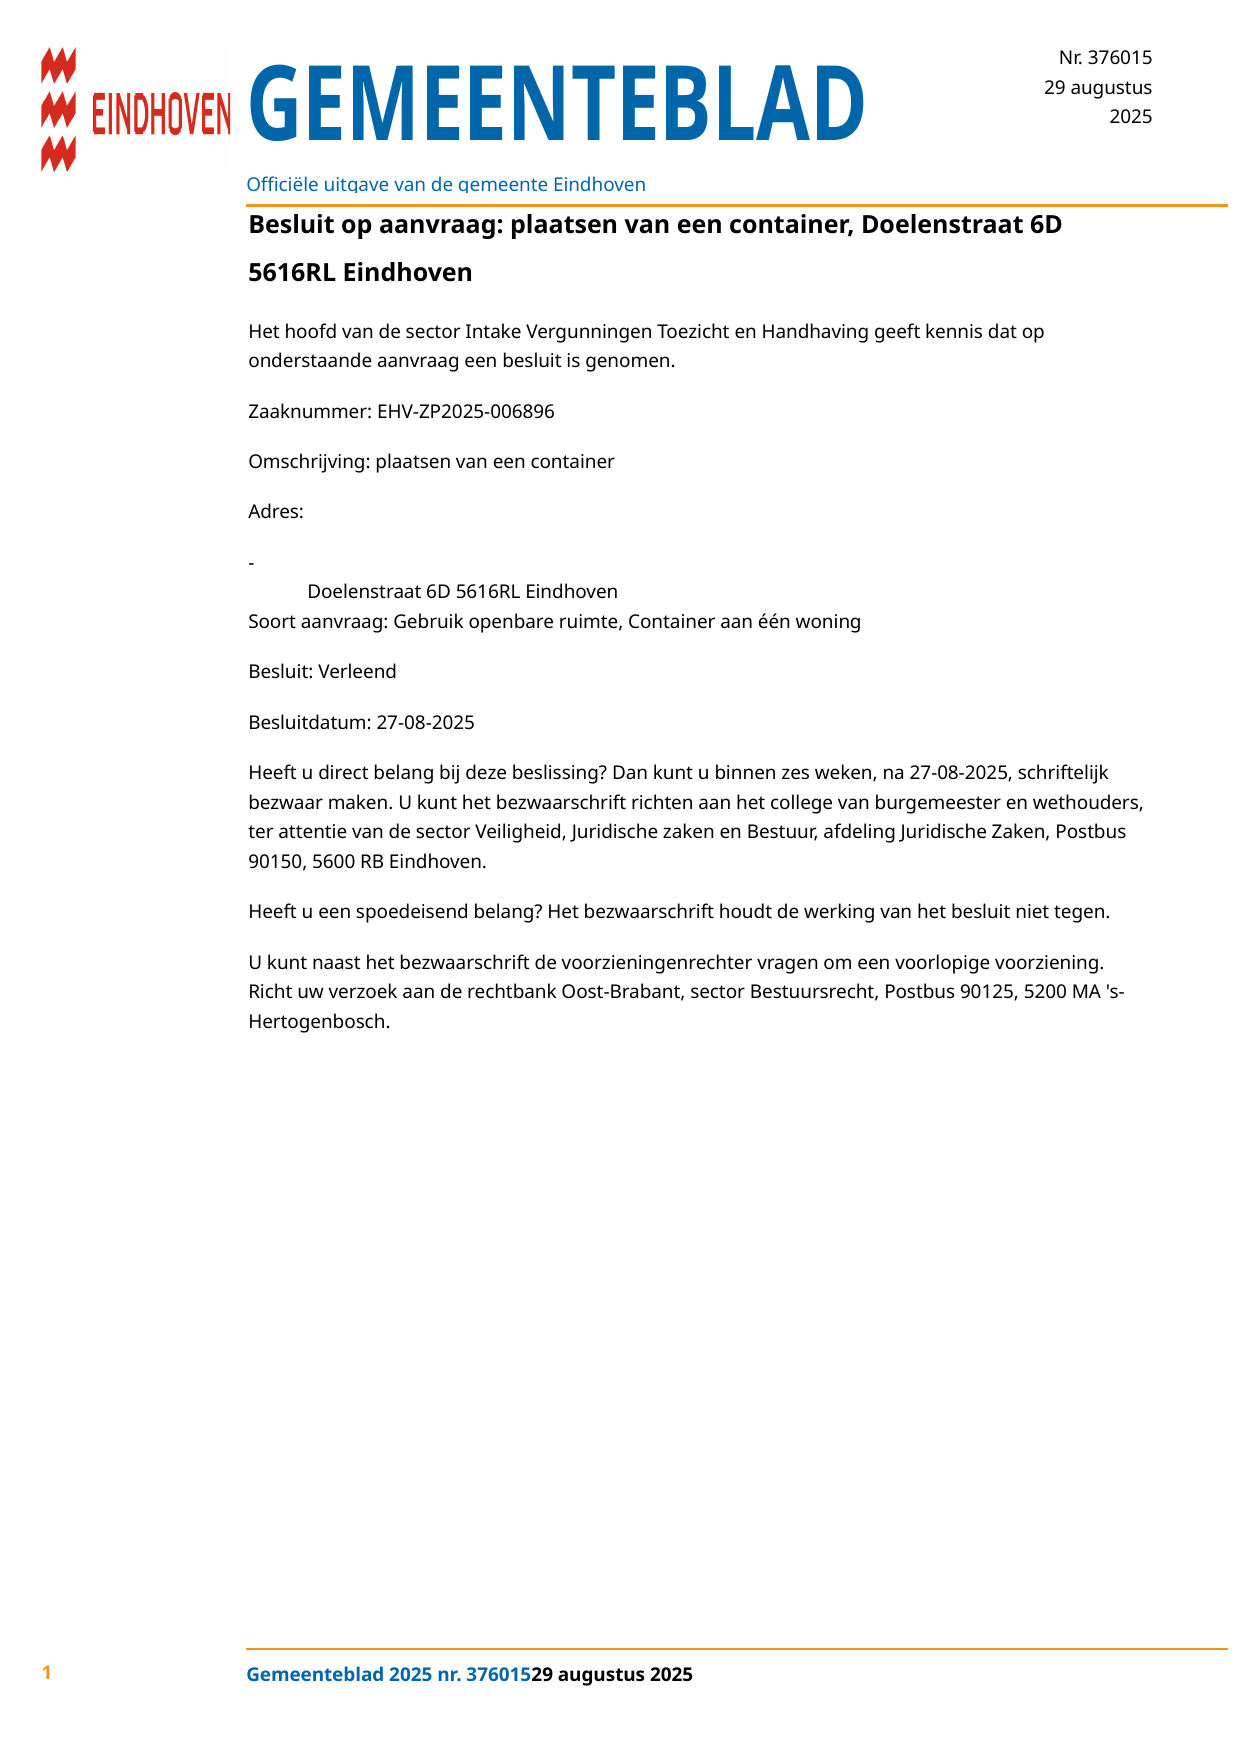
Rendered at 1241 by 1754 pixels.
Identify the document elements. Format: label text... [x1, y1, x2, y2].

text Besluit op aanvraag: plaatsen van een container, Doelenstraat 6D 5616RL Eindhoven [248, 207, 1152, 288]
text Het hoofd van de sector Intake Vergunningen Toezicht en Handhaving geeft kennis dat op onderstaande aanvraag een besluit is genomen. [248, 318, 1152, 373]
text U kunt naast het bezwaarschrift de voorzieningenrechter vragen om een voorlopige voorziening. Richt uw verzoek aan de rechtbank Oost-Brabant, sector Bestuursrecht, Postbus 90125, 5200 MA 's-Hertogenbosch. [248, 949, 1152, 1034]
text Adres: [248, 499, 1152, 524]
text Besluitdatum: 27-08-2025 [248, 709, 1152, 735]
text Heeft u een spoedeisend belang? Het bezwaarschrift houdt de werking van het besluit niet tegen. [248, 899, 1152, 924]
text Besluit: Verleend [248, 659, 1152, 684]
list Doelenstraat 6D 5616RL Eindhoven [248, 579, 1152, 604]
text Soort aanvraag: Gebruik openbare ruimte, Container aan één woning [248, 608, 1152, 634]
text Heeft u direct belang bij deze beslissing? Dan kunt u binnen zes weken, na 27-08-2025, schriftelijk bezwaar maken. U kunt het bezwaarschrift richten aan het college van burgemeester en wethouders, ter attentie van de sector Veiligheid, Juridische zaken en Bestuur, afdeling Juridische Zaken, Postbus 90150, 5600 RB Eindhoven. [248, 759, 1152, 874]
text Omschrijving: plaatsen van een container [248, 448, 1152, 474]
text Zaaknummer: EHV-ZP2025-006896 [248, 398, 1152, 424]
picture [41, 47, 231, 172]
